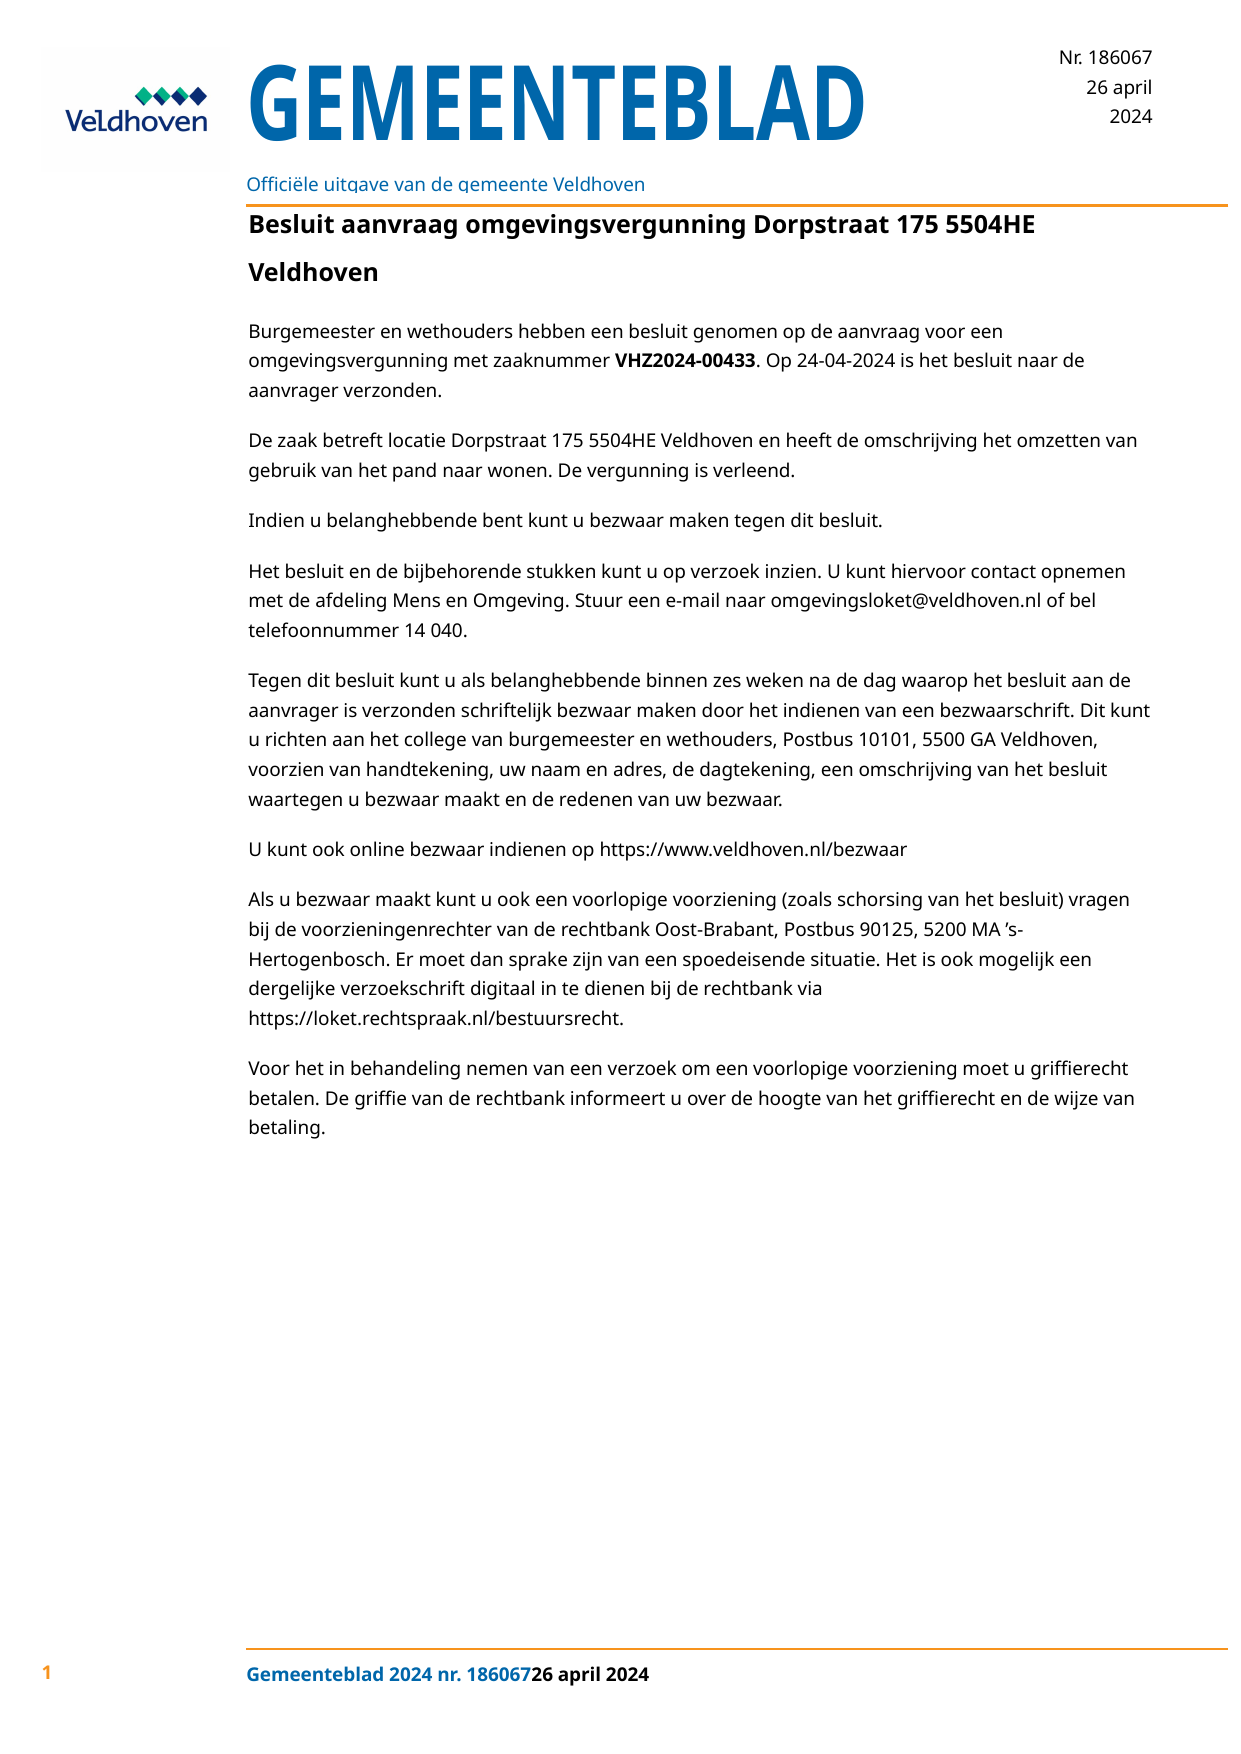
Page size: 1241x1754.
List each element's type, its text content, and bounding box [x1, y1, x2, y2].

picture [41, 47, 231, 172]
text Burgemeester en wethouders hebben een besluit genomen op de aanvraag voor een omgevingsvergunning met zaaknummer VHZ2024-00433. Op 24-04-2024 is het besluit naar de aanvrager verzonden. [248, 318, 1152, 403]
text U kunt ook online bezwaar indienen op https://www.veldhoven.nl/bezwaar [248, 836, 1152, 862]
text Als u bezwaar maakt kunt u ook een voorlopige voorziening (zoals schorsing van het besluit) vragen bij de voorzieningenrechter van de rechtbank Oost-Brabant, Postbus 90125, 5200 MA ’s-Hertogenbosch. Er moet dan sprake zijn van een spoedeisende situatie. Het is ook mogelijk een dergelijke verzoekschrift digitaal in te dienen bij de rechtbank via https://loket.rechtspraak.nl/bestuursrecht. [248, 887, 1152, 1031]
text Tegen dit besluit kunt u als belanghebbende binnen zes weken na de dag waarop het besluit aan de aanvrager is verzonden schriftelijk bezwaar maken door het indienen van een bezwaarschrift. Dit kunt u richten aan het college van burgemeester en wethouders, Postbus 10101, 5500 GA Veldhoven, voorzien van handtekening, uw naam en adres, de dagtekening, een omschrijving van het besluit waartegen u bezwaar maakt en de redenen van uw bezwaar. [248, 667, 1152, 812]
text Besluit aanvraag omgevingsvergunning Dorpstraat 175 5504HE Veldhoven [248, 207, 1152, 288]
text Voor het in behandeling nemen van een verzoek om een voorlopige voorziening moet u griffierecht betalen. De griffie van de rechtbank informeert u over de hoogte van het griffierecht en de wijze van betaling. [248, 1055, 1152, 1140]
text Het besluit en de bijbehorende stukken kunt u op verzoek inzien. U kunt hiervoor contact opnemen met de afdeling Mens en Omgeving. Stuur een e-mail naar omgevingsloket@veldhoven.nl of bel telefoonnummer 14 040. [248, 558, 1152, 643]
text Indien u belanghebbende bent kunt u bezwaar maken tegen dit besluit. [248, 507, 1152, 533]
text De zaak betreft locatie Dorpstraat 175 5504HE Veldhoven en heeft de omschrijving het omzetten van gebruik van het pand naar wonen. De vergunning is verleend. [248, 427, 1152, 483]
